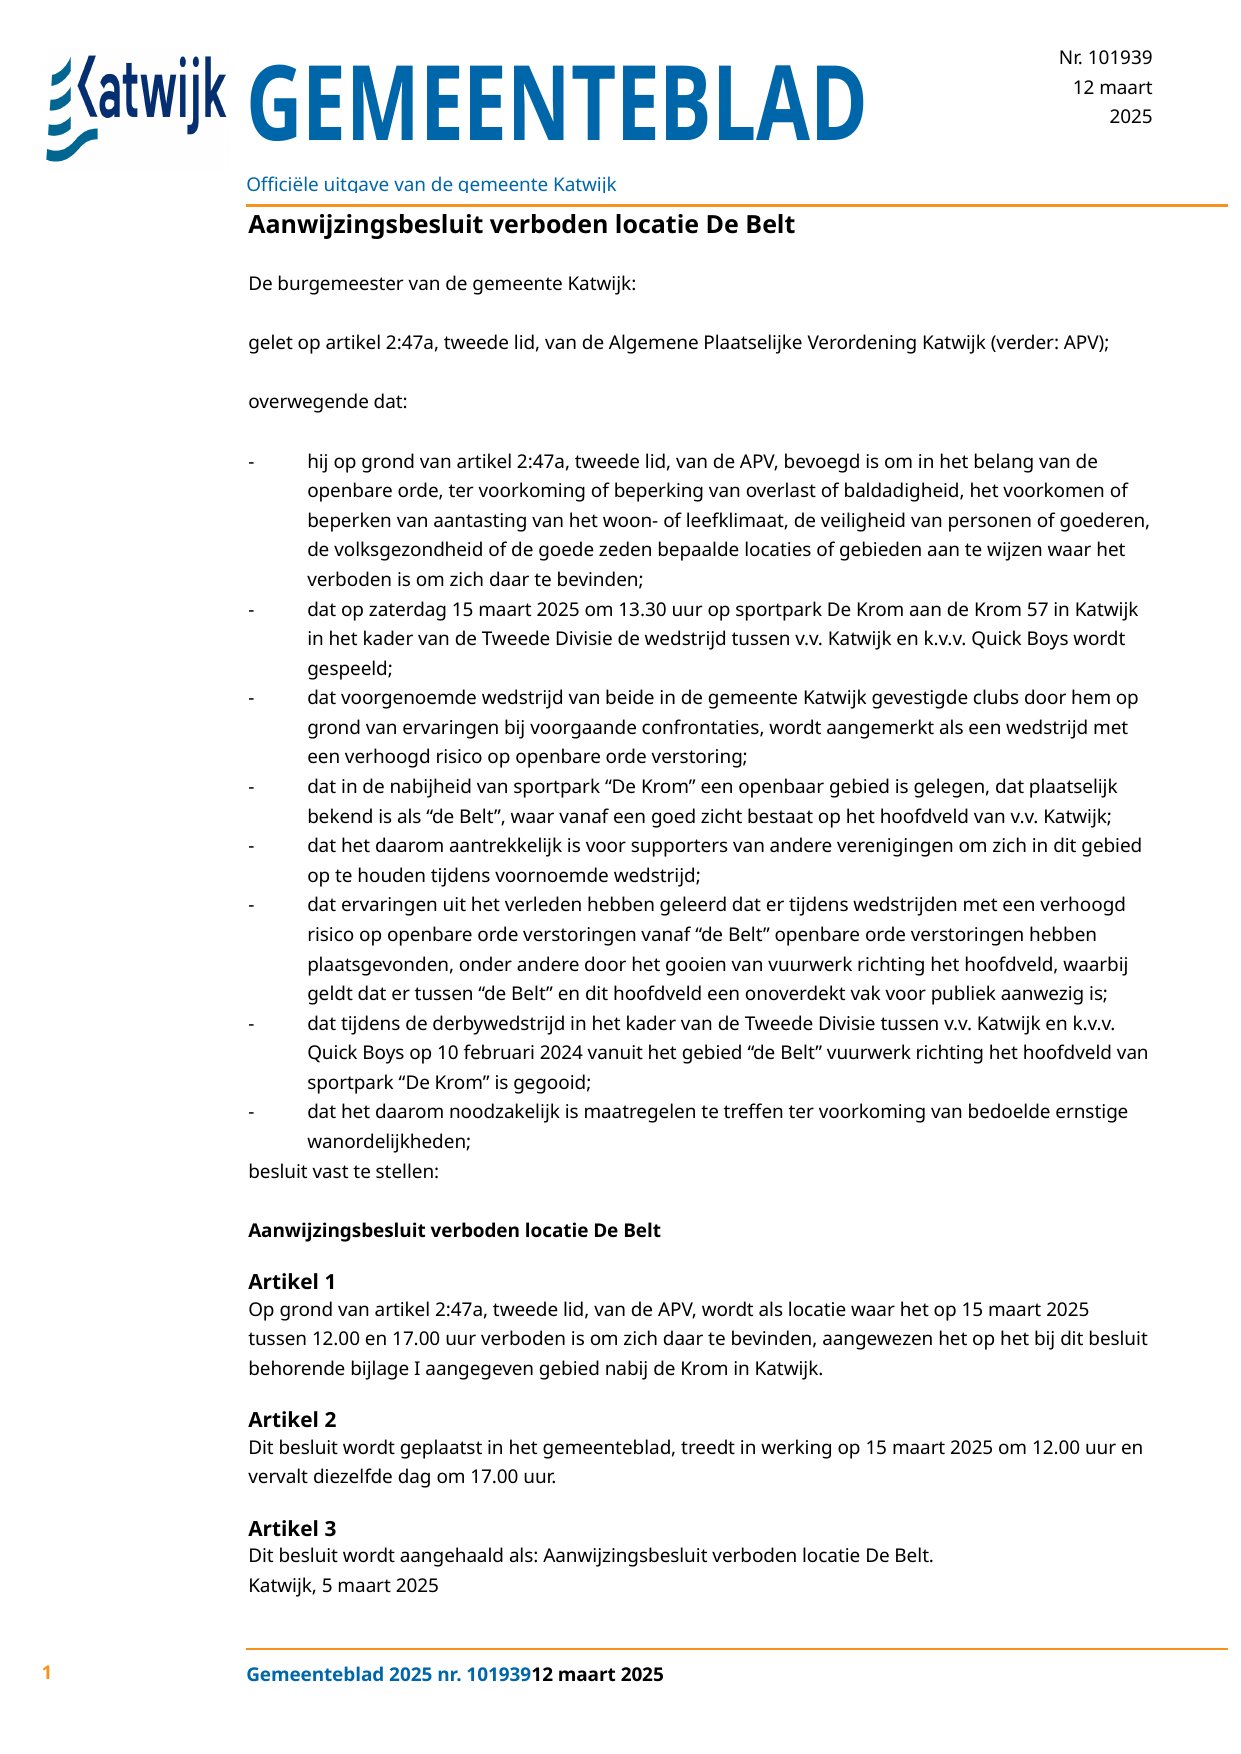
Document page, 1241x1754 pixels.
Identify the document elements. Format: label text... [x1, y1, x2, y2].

picture [41, 47, 231, 172]
list hij op grond van artikel 2:47a, tweede lid, van de APV, bevoegd is om in het belang van de openbare orde, ter voorkoming of beperking van overlast of baldadigheid, het voorkomen of beperken van aantasting van het woon- of leefklimaat, de veiligheid van personen of goederen, de volksgezondheid of de goede zeden bepaalde locaties of gebieden aan te wijzen waar het verboden is om zich daar te bevinden; [248, 448, 1152, 592]
list dat het daarom noodzakelijk is maatregelen te treffen ter voorkoming van bedoelde ernstige wanordelijkheden; [248, 1099, 1152, 1154]
list dat het daarom aantrekkelijk is voor supporters van andere verenigingen om zich in dit gebied op te houden tijdens voornoemde wedstrijd; [248, 832, 1152, 888]
text besluit vast te stellen: [248, 1158, 1152, 1183]
text Op grond van artikel 2:47a, tweede lid, van de APV, wordt als locatie waar het op 15 maart 2025 tussen 12.00 en 17.00 uur verboden is om zich daar te bevinden, aangewezen het op het bij dit besluit behorende bijlage I aangegeven gebied nabij de Krom in Katwijk. [248, 1296, 1152, 1381]
text Artikel 1 [248, 1267, 1152, 1296]
list dat voorgenoemde wedstrijd van beide in de gemeente Katwijk gevestigde clubs door hem op grond van ervaringen bij voorgaande confrontaties, wordt aangemerkt als een wedstrijd met een verhoogd risico op openbare orde verstoring; [248, 684, 1152, 769]
text Artikel 3 [248, 1514, 1152, 1542]
text Aanwijzingsbesluit verboden locatie De Belt [248, 1217, 1152, 1243]
text Aanwijzingsbesluit verboden locatie De Belt [248, 207, 1152, 241]
text gelet op artikel 2:47a, tweede lid, van de Algemene Plaatselijke Verordening Katwijk (verder: APV); [248, 329, 1152, 355]
text Katwijk, 5 maart 2025 [248, 1572, 1152, 1598]
list dat in de nabijheid van sportpark “De Krom” een openbaar gebied is gelegen, dat plaatselijk bekend is als “de Belt”, waar vanaf een goed zicht bestaat op het hoofdveld van v.v. Katwijk; [248, 773, 1152, 828]
text Dit besluit wordt geplaatst in het gemeenteblad, treedt in werking op 15 maart 2025 om 12.00 uur en vervalt diezelfde dag om 17.00 uur. [248, 1434, 1152, 1489]
text Artikel 2 [248, 1405, 1152, 1434]
list dat ervaringen uit het verleden hebben geleerd dat er tijdens wedstrijden met een verhoogd risico op openbare orde verstoringen vanaf “de Belt” openbare orde verstoringen hebben plaatsgevonden, onder andere door het gooien van vuurwerk richting het hoofdveld, waarbij geldt dat er tussen “de Belt” en dit hoofdveld een onoverdekt vak voor publiek aanwezig is; [248, 892, 1152, 1006]
list dat op zaterdag 15 maart 2025 om 13.30 uur op sportpark De Krom aan de Krom 57 in Katwijk in het kader van de Tweede Divisie de wedstrijd tussen v.v. Katwijk en k.v.v. Quick Boys wordt gespeeld; [248, 596, 1152, 681]
text overwegende dat: [248, 389, 1152, 414]
list dat tijdens de derbywedstrijd in het kader van de Tweede Divisie tussen v.v. Katwijk en k.v.v. Quick Boys op 10 februari 2024 vanuit het gebied “de Belt” vuurwerk richting het hoofdveld van sportpark “De Krom” is gegooid; [248, 1010, 1152, 1095]
text Dit besluit wordt aangehaald als: Aanwijzingsbesluit verboden locatie De Belt. [248, 1542, 1152, 1568]
text De burgemeester van de gemeente Katwijk: [248, 270, 1152, 296]
